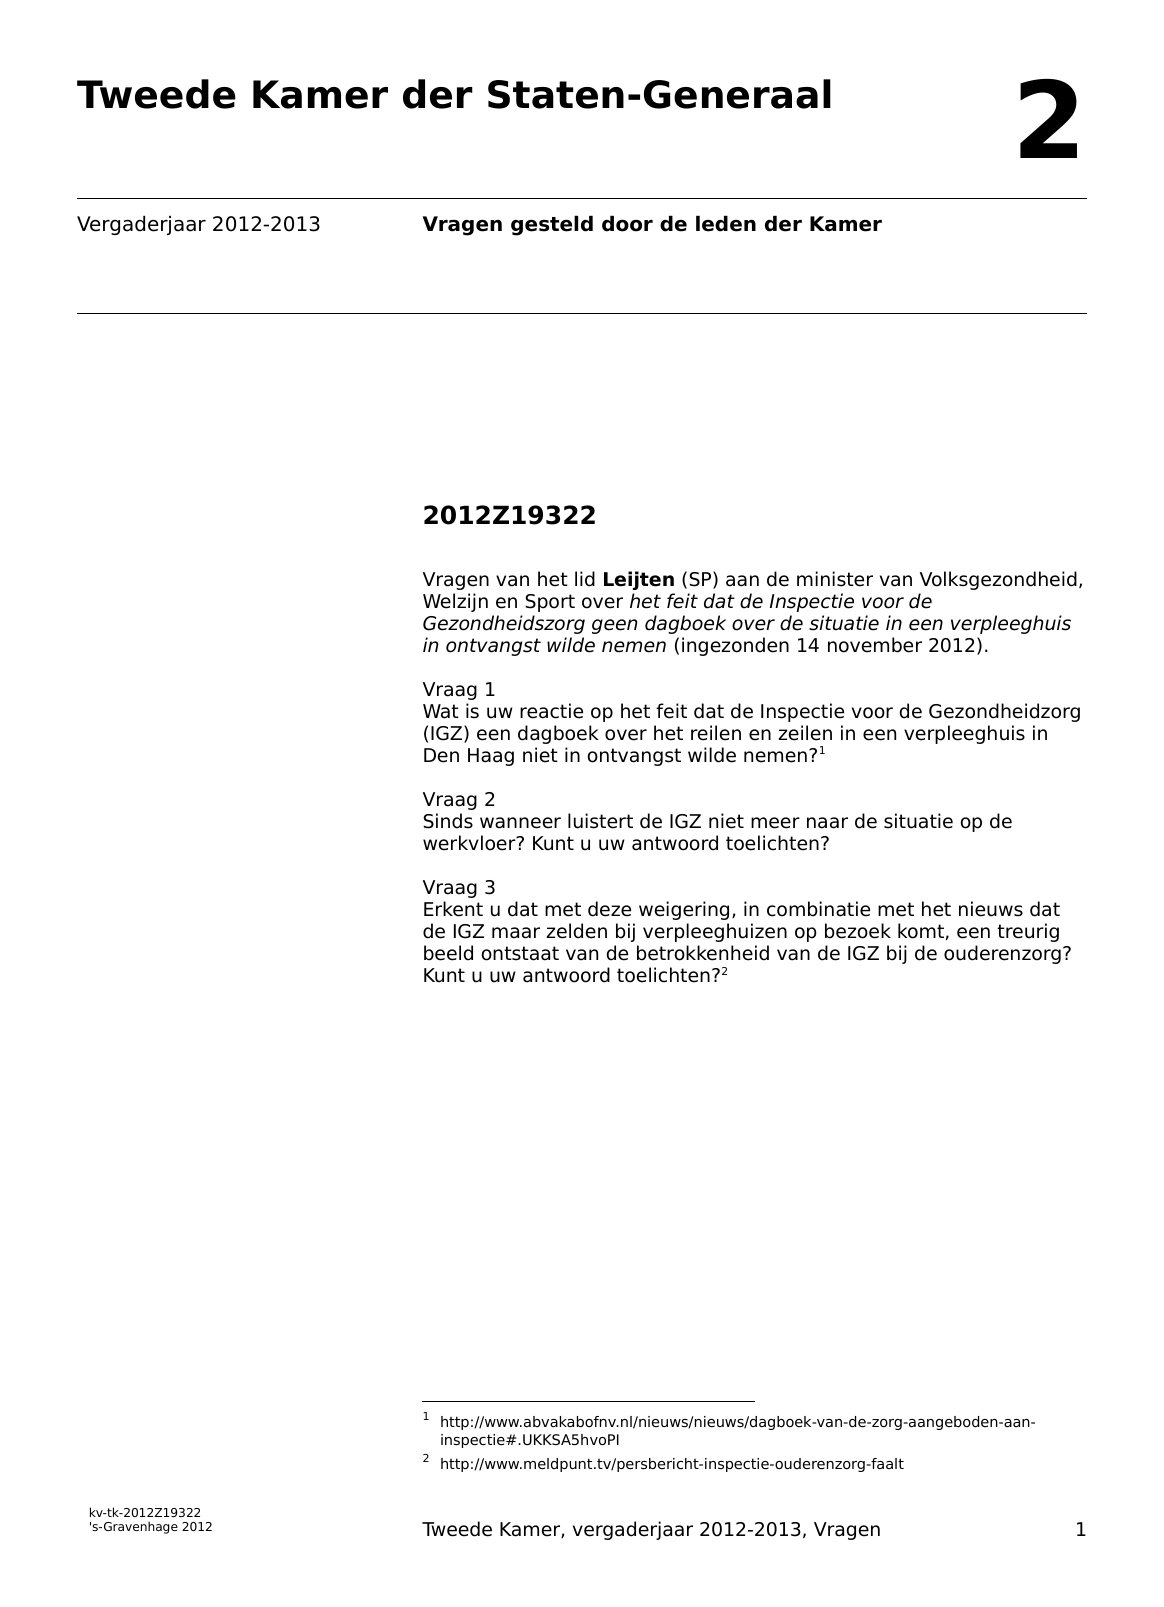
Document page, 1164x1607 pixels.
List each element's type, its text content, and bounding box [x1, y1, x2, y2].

text Vraag 3 [422, 877, 1087, 899]
text http://www.abvakabofnv.nl/nieuws/nieuws/dagboek-van-de-zorg-aangeboden-aan-inspectie#.UKKSA5hvoPI [422, 1410, 1087, 1449]
text 2012Z19322 [422, 501, 1087, 531]
table_header Tweede Kamer der Staten-Generaal [77, 59, 886, 198]
text Sinds wanneer luistert de IGZ niet meer naar de situatie op de werkvloer? Kunt u uw antwoord toelichten? [422, 811, 1087, 855]
table_cell Vragen gesteld door de leden der Kamer [422, 199, 1087, 313]
text http://www.meldpunt.tv/persbericht-inspectie-ouderenzorg-faalt [422, 1452, 1087, 1474]
text Vraag 2 [422, 789, 1087, 811]
text 's-Gravenhage 2012 [88, 1520, 323, 1534]
table_header 2 [886, 59, 1087, 198]
text kv-tk-2012Z19322 [88, 1506, 323, 1520]
table_cell Vergaderjaar 2012-2013 [77, 199, 422, 313]
text Erkent u dat met deze weigering, in combinatie met het nieuws dat de IGZ maar zelden bij verpleeghuizen op bezoek komt, een treurig beeld ontstaat van de betrokkenheid van de IGZ bij de ouderenzorg? Kunt u uw antwoord toelichten? [422, 899, 1087, 987]
text Vraag 1 [422, 679, 1087, 701]
text Wat is uw reactie op het feit dat de Inspectie voor de Gezondheidzorg (IGZ) een dagboek over het reilen en zeilen in een verpleeghuis in Den Haag niet in ontvangst wilde nemen? [422, 701, 1087, 767]
text Vragen van het lid Leijten (SP) aan de minister van Volksgezondheid, Welzijn en Sport over het feit dat de Inspectie voor de Gezondheidszorg geen dagboek over de situatie in een verpleeghuis in ontvangst wilde nemen (ingezonden 14 november 2012). [422, 569, 1087, 657]
